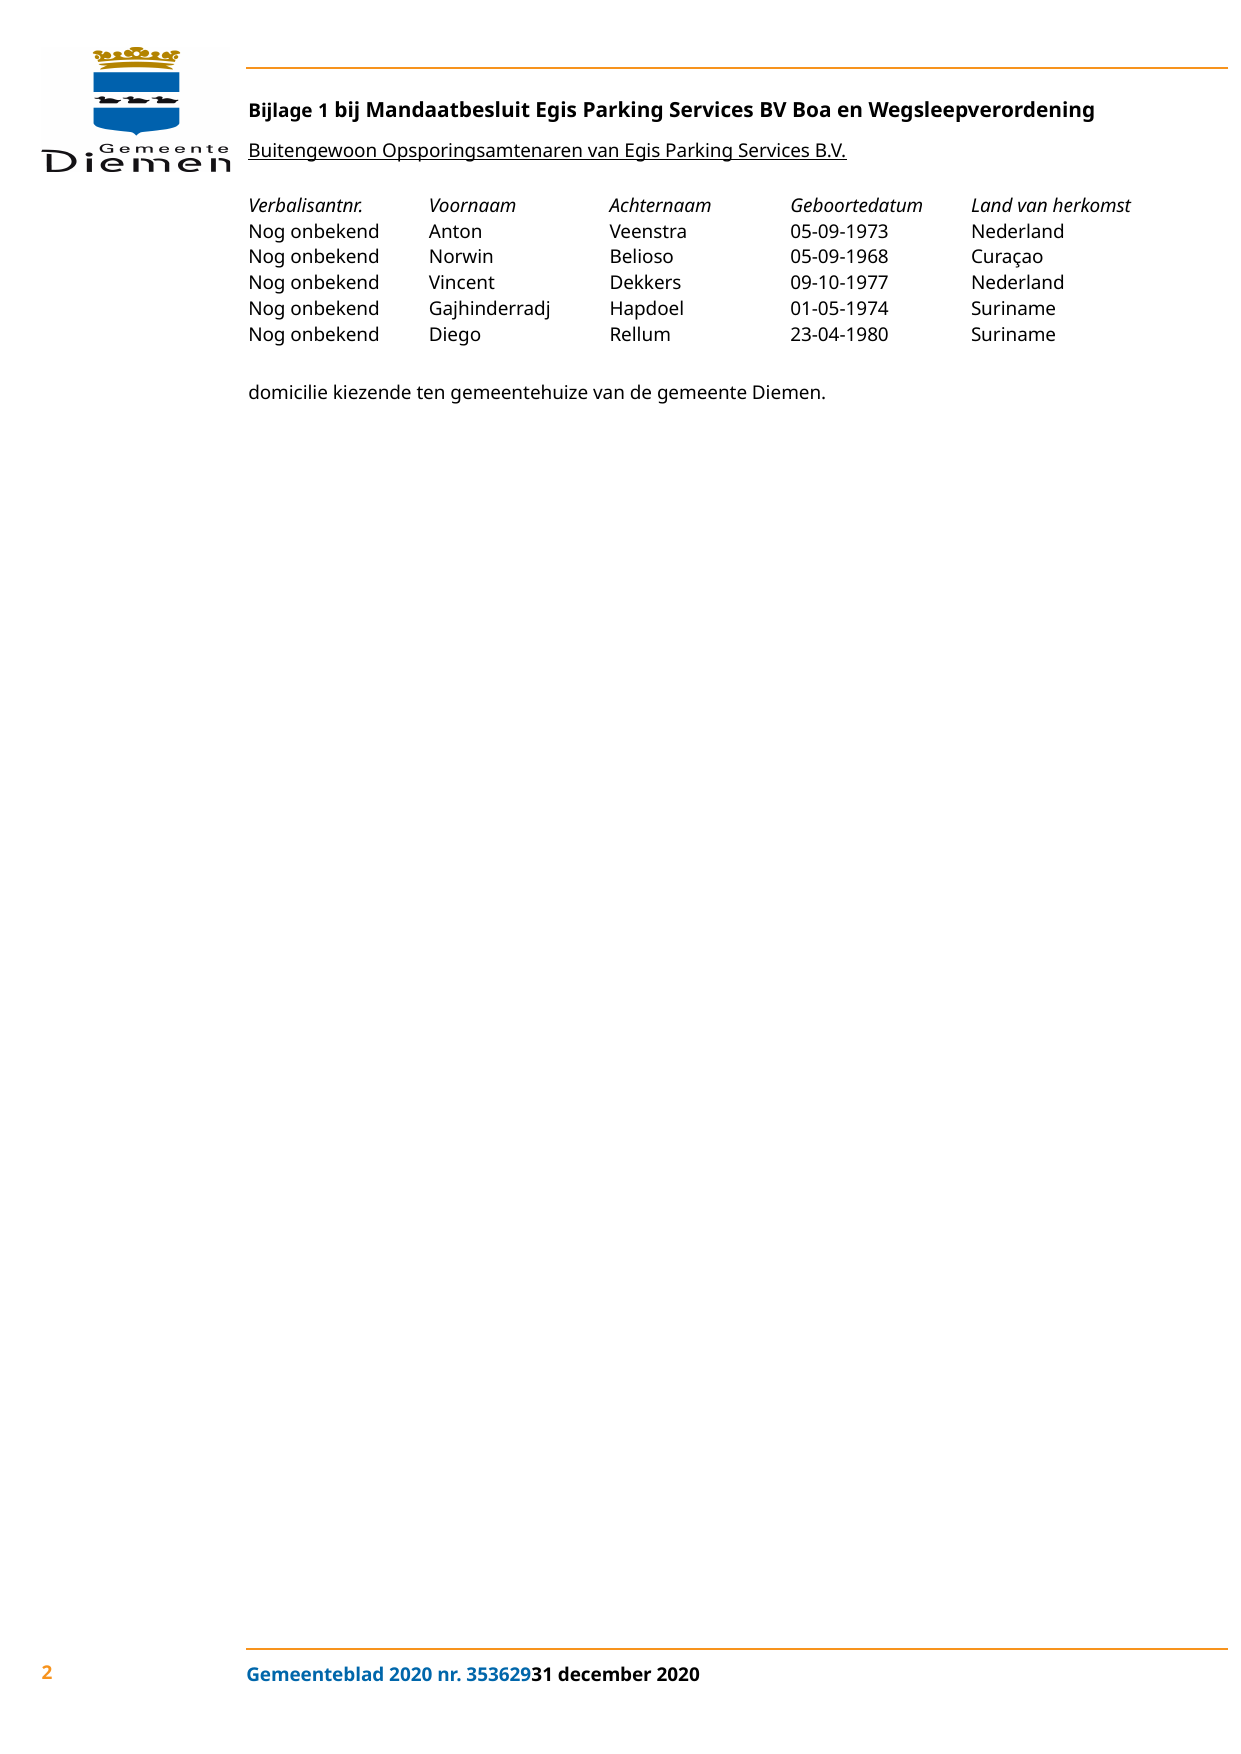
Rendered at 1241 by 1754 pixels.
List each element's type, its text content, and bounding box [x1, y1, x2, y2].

table_header Land van herkomst [971, 192, 1152, 218]
table_cell Nog onbekend [248, 270, 429, 295]
table_cell 09-10-1977 [790, 270, 971, 295]
table_cell Suriname [971, 321, 1152, 347]
table_header Geboortedatum [790, 192, 971, 218]
table_header Achternaam [609, 192, 790, 218]
table_cell Diego [429, 321, 609, 347]
table_cell 23-04-1980 [790, 321, 971, 347]
table_cell Vincent [429, 270, 609, 295]
table_cell Hapdoel [609, 295, 790, 321]
table_cell Gajhinderradj [429, 295, 609, 321]
table_cell Nog onbekend [248, 244, 429, 269]
table_cell Suriname [971, 295, 1152, 321]
table_cell 01-05-1974 [790, 295, 971, 321]
table_cell Rellum [609, 321, 790, 347]
table_cell Nog onbekend [248, 295, 429, 321]
text Buitengewoon Opsporingsamtenaren van Egis Parking Services B.V. [248, 137, 1152, 163]
table_cell Dekkers [609, 270, 790, 295]
table_cell Belioso [609, 244, 790, 269]
text domicilie kiezende ten gemeentehuize van de gemeente Diemen. [248, 379, 1152, 405]
table_cell Nog onbekend [248, 218, 429, 244]
table_cell 05-09-1968 [790, 244, 971, 269]
table_header Verbalisantnr. [248, 192, 429, 218]
table_cell Norwin [429, 244, 609, 269]
table_header Voornaam [429, 192, 609, 218]
table_cell Anton [429, 218, 609, 244]
text Bijlage 1 bij Mandaatbesluit Egis Parking Services BV Boa en Wegsleepverordening [248, 95, 1152, 123]
picture [41, 47, 231, 172]
table_cell Nederland [971, 218, 1152, 244]
table_cell Nog onbekend [248, 321, 429, 347]
table_cell Veenstra [609, 218, 790, 244]
table_cell Curaçao [971, 244, 1152, 269]
table_cell 05-09-1973 [790, 218, 971, 244]
table_cell Nederland [971, 270, 1152, 295]
